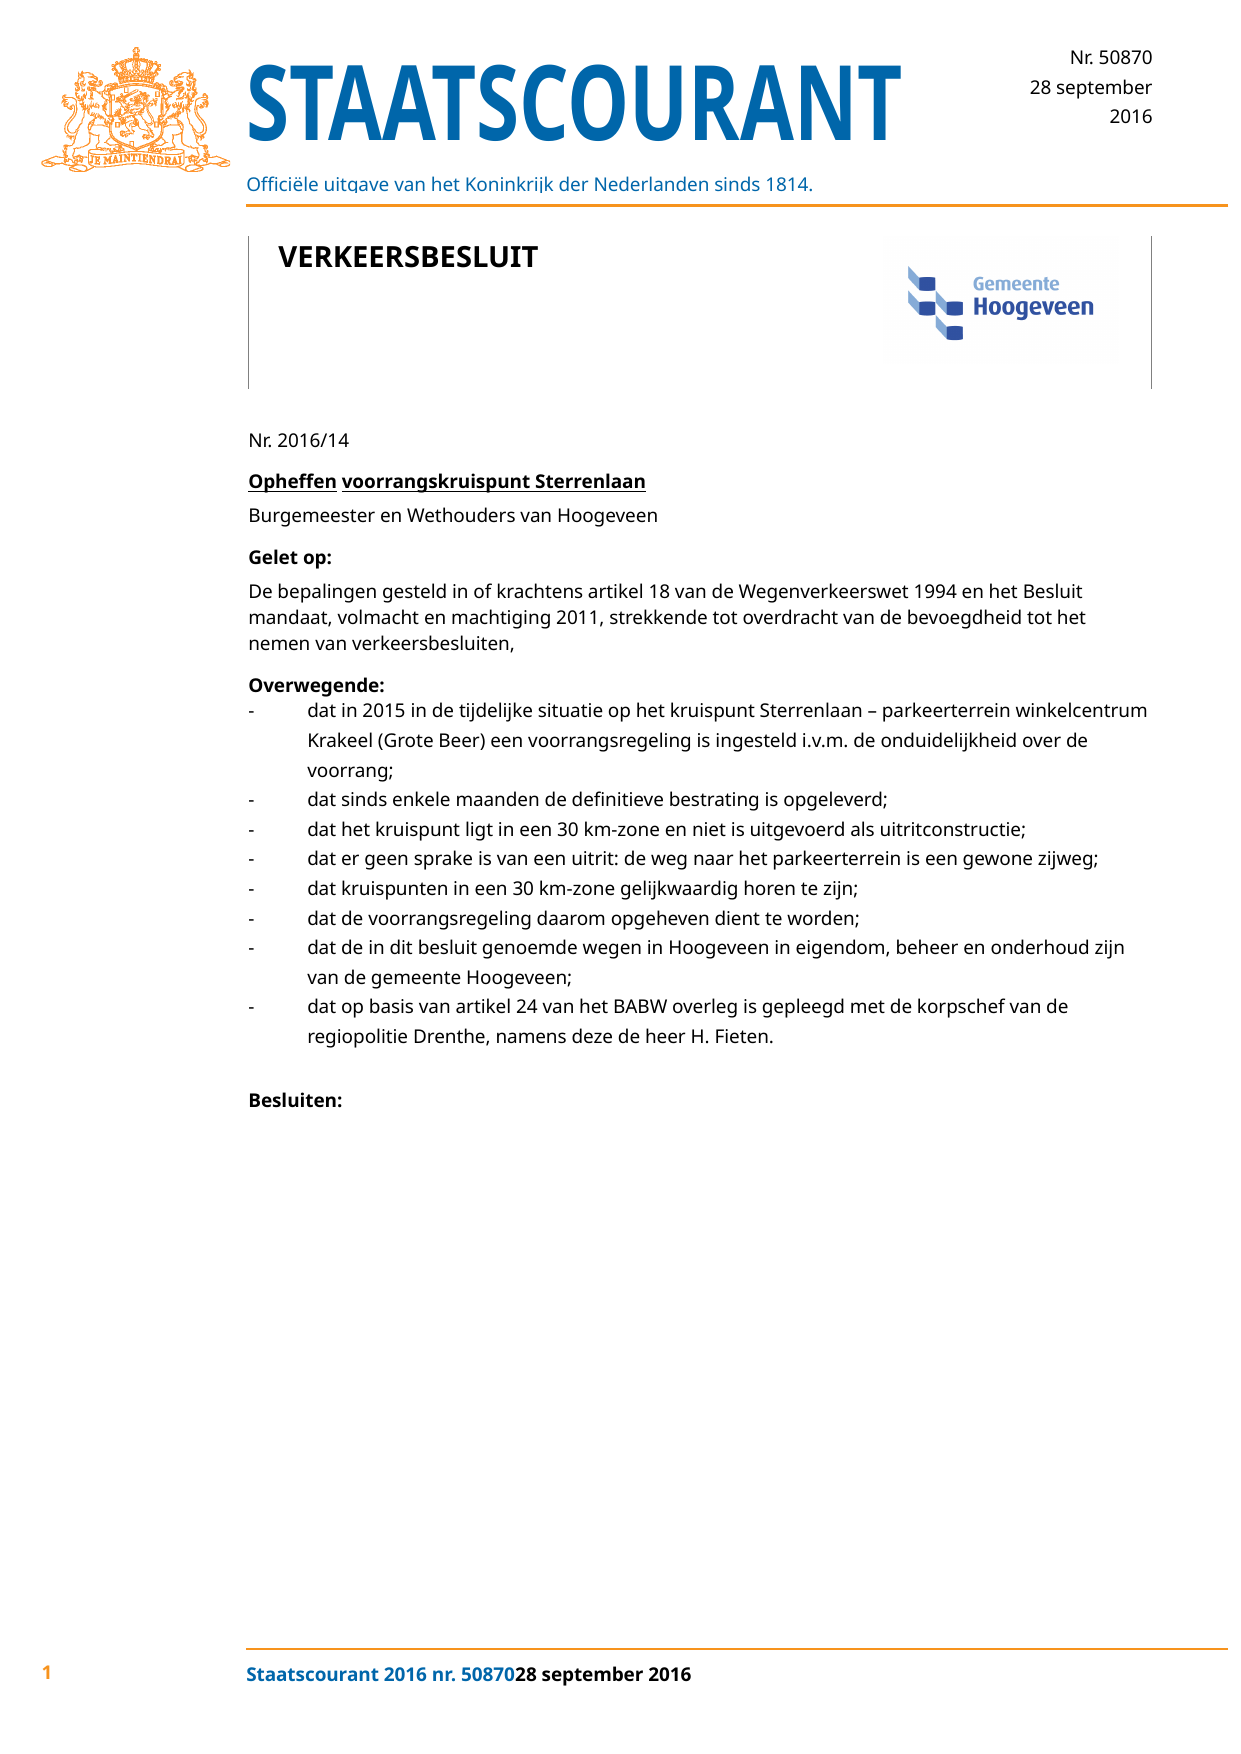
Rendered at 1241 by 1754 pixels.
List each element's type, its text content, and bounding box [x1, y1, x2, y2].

table_header VERKEERSBESLUIT [249, 236, 850, 389]
table_header [850, 236, 1151, 389]
list dat sinds enkele maanden de definitieve bestrating is opgeleverd; [248, 786, 1152, 812]
text De bepalingen gesteld in of krachtens artikel 18 van de Wegenverkeerswet 1994 en het Besluit mandaat, volmacht en machtiging 2011, strekkende tot overdracht van de bevoegdheid tot het nemen van verkeersbesluiten, [248, 579, 1152, 656]
list dat de voorrangsregeling daarom opgeheven dient te worden; [248, 905, 1152, 931]
list dat kruispunten in een 30 km-zone gelijkwaardig horen te zijn; [248, 875, 1152, 901]
text Burgemeester en Wethouders van Hoogeveen [248, 503, 1152, 528]
text Overwegende: [248, 672, 1152, 698]
list dat in 2015 in de tijdelijke situatie op het kruispunt Sterrenlaan – parkeerterrein winkelcentrum Krakeel (Grote Beer) een voorrangsregeling is ingesteld i.v.m. de onduidelijkheid over de voorrang; [248, 698, 1152, 783]
text Opheffen voorrangskruispunt Sterrenlaan [248, 469, 1152, 494]
text Gelet op: [248, 544, 1152, 570]
list dat op basis van artikel 24 van het BABW overleg is gepleegd met de korpschef van de regiopolitie Drenthe, namens deze de heer H. Fieten. [248, 993, 1152, 1049]
list dat er geen sprake is van een uitrit: de weg naar het parkeerterrein is een gewone zijweg; [248, 846, 1152, 871]
picture [41, 47, 231, 172]
picture [882, 236, 1119, 364]
list dat de in dit besluit genoemde wegen in Hoogeveen in eigendom, beheer en onderhoud zijn van de gemeente Hoogeveen; [248, 934, 1152, 990]
text Nr. 2016/14 [248, 427, 1152, 452]
text Besluiten: [248, 1087, 1152, 1113]
list dat het kruispunt ligt in een 30 km-zone en niet is uitgevoerd als uitritconstructie; [248, 816, 1152, 842]
